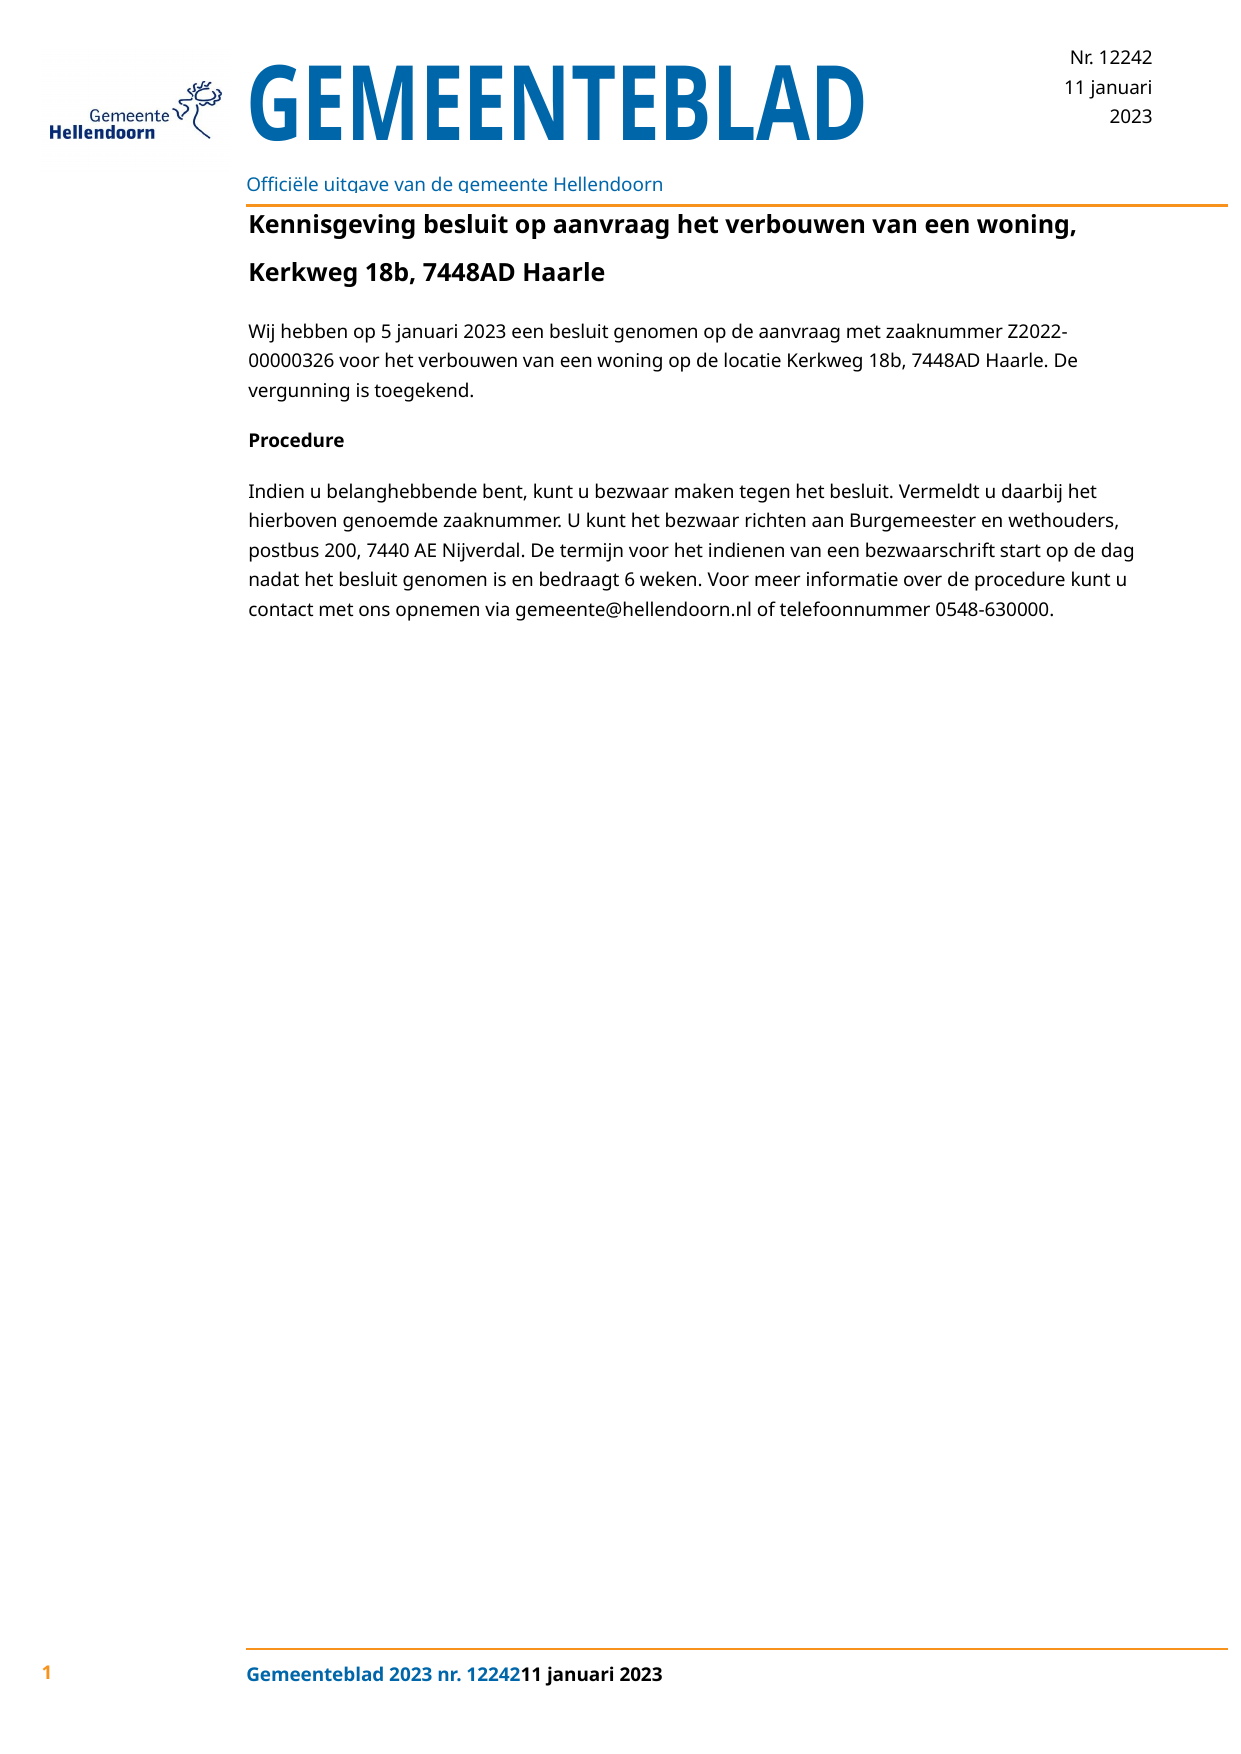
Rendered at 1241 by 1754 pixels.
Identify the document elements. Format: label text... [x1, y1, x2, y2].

text Indien u belanghebbende bent, kunt u bezwaar maken tegen het besluit. Vermeldt u daarbij het hierboven genoemde zaaknummer. U kunt het bezwaar richten aan Burgemeester en wethouders, postbus 200, 7440 AE Nijverdal. De termijn voor het indienen van een bezwaarschrift start op de dag nadat het besluit genomen is en bedraagt 6 weken. Voor meer informatie over de procedure kunt u contact met ons opnemen via gemeente@hellendoorn.nl of telefoonnummer 0548-630000. [248, 478, 1152, 622]
text Kennisgeving besluit op aanvraag het verbouwen van een woning, Kerkweg 18b, 7448AD Haarle [248, 207, 1152, 288]
text Wij hebben op 5 januari 2023 een besluit genomen op de aanvraag met zaaknummer Z2022-00000326 voor het verbouwen van een woning op de locatie Kerkweg 18b, 7448AD Haarle. De vergunning is toegekend. [248, 318, 1152, 403]
text Procedure [248, 427, 1152, 453]
picture [41, 47, 231, 172]
